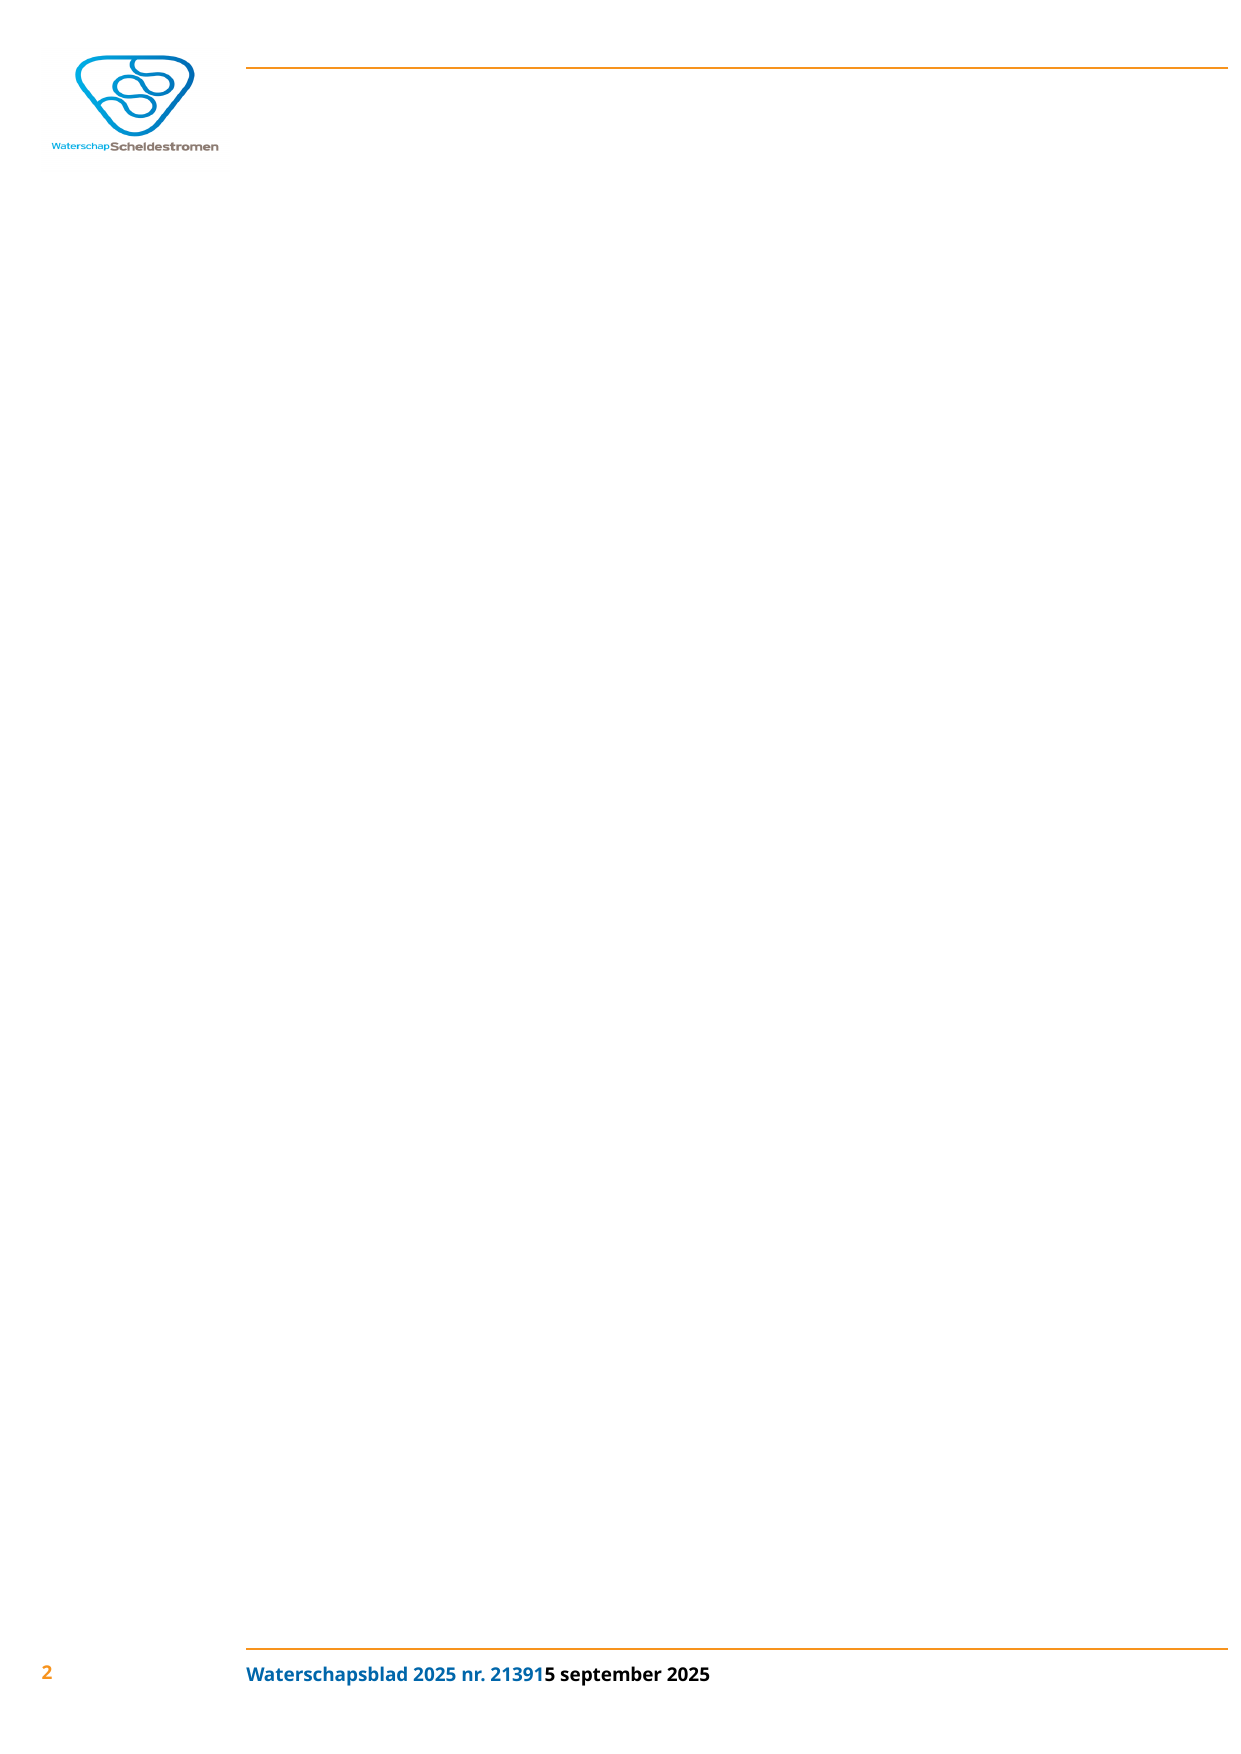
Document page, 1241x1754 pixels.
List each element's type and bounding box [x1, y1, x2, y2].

picture [41, 47, 231, 172]
